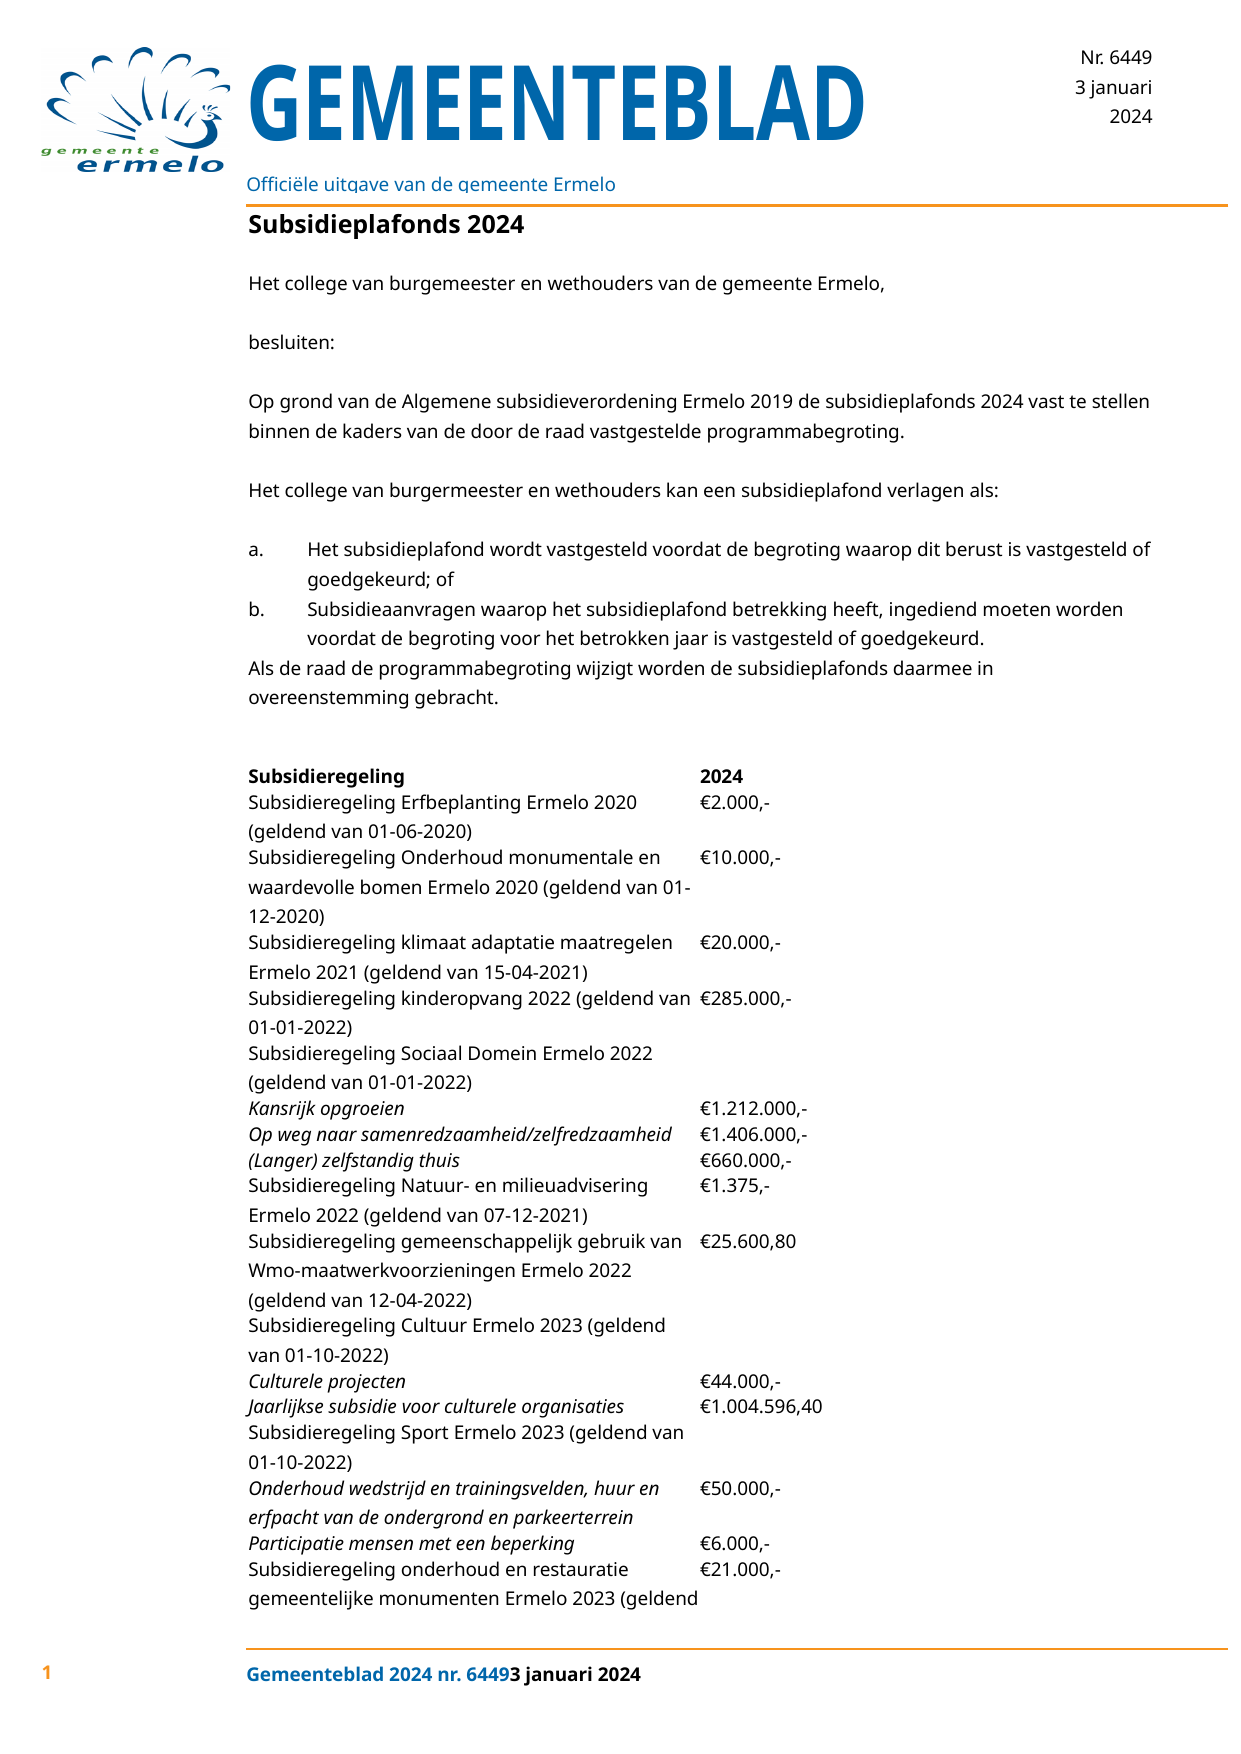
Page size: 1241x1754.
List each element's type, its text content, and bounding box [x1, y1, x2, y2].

text Als de raad de programmabegroting wijzigt worden de subsidieplafonds daarmee in overeenstemming gebracht. [248, 655, 1152, 710]
table_cell [700, 1040, 1152, 1095]
table_cell Subsidieregeling Sociaal Domein Ermelo 2022 (geldend van 01-01-2022) [248, 1040, 700, 1095]
table_cell Subsidieregeling Cultuur Ermelo 2023 (geldend van 01-10-2022) [248, 1313, 700, 1368]
table_cell Subsidieregeling Sport Ermelo 2023 (geldend van 01-10-2022) [248, 1420, 700, 1475]
table_cell €1.375,- [700, 1173, 1152, 1228]
table_header Subsidieregeling [248, 764, 700, 789]
table_cell Subsidieregeling klimaat adaptatie maatregelen Ermelo 2021 (geldend van 15-04-2021) [248, 929, 700, 985]
table_cell (Langer) zelfstandig thuis [248, 1147, 700, 1172]
table_cell €1.406.000,- [700, 1121, 1152, 1147]
table_cell €660.000,- [700, 1147, 1152, 1172]
table_cell €1.004.596,40 [700, 1394, 1152, 1419]
table_cell €50.000,- [700, 1475, 1152, 1530]
table_cell €2.000,- [700, 789, 1152, 844]
text besluiten: [248, 329, 1152, 355]
table_cell €1.212.000,- [700, 1095, 1152, 1121]
table_cell Subsidieregeling kinderopvang 2022 (geldend van 01-01-2022) [248, 985, 700, 1040]
table_cell €25.600,80 [700, 1228, 1152, 1313]
table_cell €20.000,- [700, 929, 1152, 985]
table_header 2024 [700, 764, 1152, 789]
table_cell Subsidieregeling Erfbeplanting Ermelo 2020 (geldend van 01-06-2020) [248, 789, 700, 844]
table_cell Culturele projecten [248, 1368, 700, 1394]
table_cell Subsidieregeling gemeenschappelijk gebruik van Wmo-maatwerkvoorzieningen Ermelo 2022 (geldend van 12-04-2022) [248, 1228, 700, 1313]
table_cell Subsidieregeling onderhoud en restauratie gemeentelijke monumenten Ermelo 2023 (geldend [248, 1556, 700, 1611]
table_cell [700, 1420, 1152, 1475]
table_cell €285.000,- [700, 985, 1152, 1040]
table_cell Participatie mensen met een beperking [248, 1530, 700, 1556]
table_cell €10.000,- [700, 845, 1152, 929]
table_cell Subsidieregeling Onderhoud monumentale en waardevolle bomen Ermelo 2020 (geldend van 01-12-2020) [248, 845, 700, 929]
list Subsidieaanvragen waarop het subsidieplafond betrekking heeft, ingediend moeten worden voordat de begroting voor het betrokken jaar is vastgesteld of goedgekeurd. [248, 596, 1152, 651]
table_cell €44.000,- [700, 1368, 1152, 1394]
table_cell Kansrijk opgroeien [248, 1095, 700, 1121]
table_cell [700, 1313, 1152, 1368]
list Het subsidieplafond wordt vastgesteld voordat de begroting waarop dit berust is vastgesteld of goedgekeurd; of [248, 537, 1152, 592]
table_cell Op weg naar samenredzaamheid/zelfredzaamheid [248, 1121, 700, 1147]
table_cell €6.000,- [700, 1530, 1152, 1556]
table_cell Jaarlijkse subsidie voor culturele organisaties [248, 1394, 700, 1419]
text Het college van burgemeester en wethouders van de gemeente Ermelo, [248, 270, 1152, 296]
table_cell Onderhoud wedstrijd en trainingsvelden, huur en erfpacht van de ondergrond en parkeerterrein [248, 1475, 700, 1530]
table_cell €21.000,- [700, 1556, 1152, 1611]
table_cell Subsidieregeling Natuur- en milieuadvisering Ermelo 2022 (geldend van 07-12-2021) [248, 1173, 700, 1228]
text Subsidieplafonds 2024 [248, 207, 1152, 241]
text Het college van burgermeester en wethouders kan een subsidieplafond verlagen als: [248, 477, 1152, 503]
picture [41, 47, 231, 172]
text Op grond van de Algemene subsidieverordening Ermelo 2019 de subsidieplafonds 2024 vast te stellen binnen de kaders van de door de raad vastgestelde programmabegroting. [248, 389, 1152, 444]
